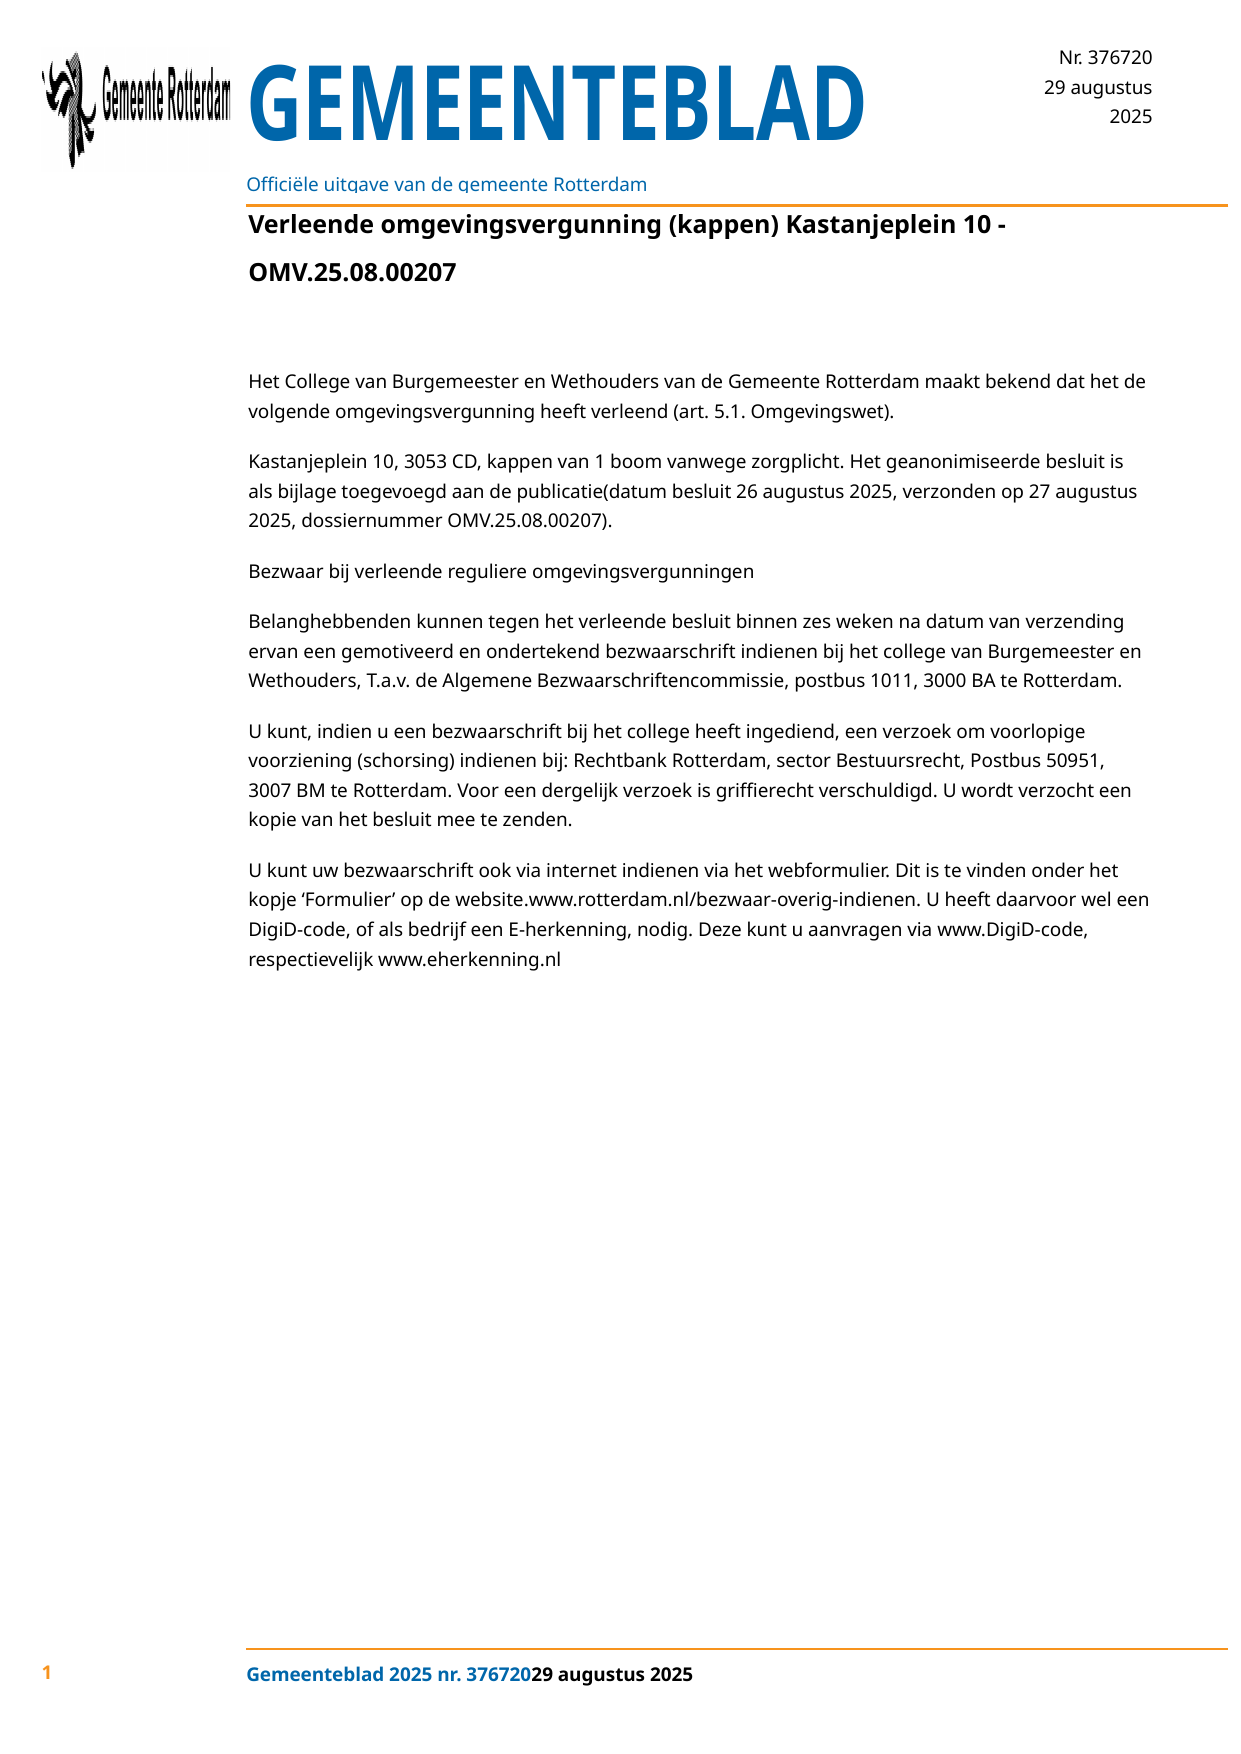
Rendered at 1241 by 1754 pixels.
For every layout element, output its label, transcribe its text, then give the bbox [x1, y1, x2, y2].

text Het College van Burgemeester en Wethouders van de Gemeente Rotterdam maakt bekend dat het de volgende omgevingsvergunning heeft verleend (art. 5.1. Omgevingswet). [248, 368, 1152, 424]
text Verleende omgevingsvergunning (kappen) Kastanjeplein 10 - OMV.25.08.00207 [248, 207, 1152, 288]
text Belanghebbenden kunnen tegen het verleende besluit binnen zes weken na datum van verzending ervan een gemotiveerd en ondertekend bezwaarschrift indienen bij het college van Burgemeester en Wethouders, T.a.v. de Algemene Bezwaarschriftencommissie, postbus 1011, 3000 BA te Rotterdam. [248, 608, 1152, 693]
text U kunt, indien u een bezwaarschrift bij het college heeft ingediend, een verzoek om voorlopige voorziening (schorsing) indienen bij: Rechtbank Rotterdam, sector Bestuursrecht, Postbus 50951, 3007 BM te Rotterdam. Voor een dergelijk verzoek is griffierecht verschuldigd. U wordt verzocht een kopie van het besluit mee te zenden. [248, 718, 1152, 832]
text Bezwaar bij verleende reguliere omgevingsvergunningen [248, 558, 1152, 584]
text Kastanjeplein 10, 3053 CD, kappen van 1 boom vanwege zorgplicht. Het geanonimiseerde besluit is als bijlage toegevoegd aan de publicatie(datum besluit 26 augustus 2025, verzonden op 27 augustus 2025, dossiernummer OMV.25.08.00207). [248, 448, 1152, 533]
picture [41, 47, 231, 172]
text U kunt uw bezwaarschrift ook via internet indienen via het webformulier. Dit is te vinden onder het kopje ‘Formulier’ op de website.www.rotterdam.nl/bezwaar-overig-indienen. U heeft daarvoor wel een DigiD-code, of als bedrijf een E-herkenning, nodig. Deze kunt u aanvragen via www.DigiD-code, respectievelijk www.eherkenning.nl [248, 857, 1152, 972]
